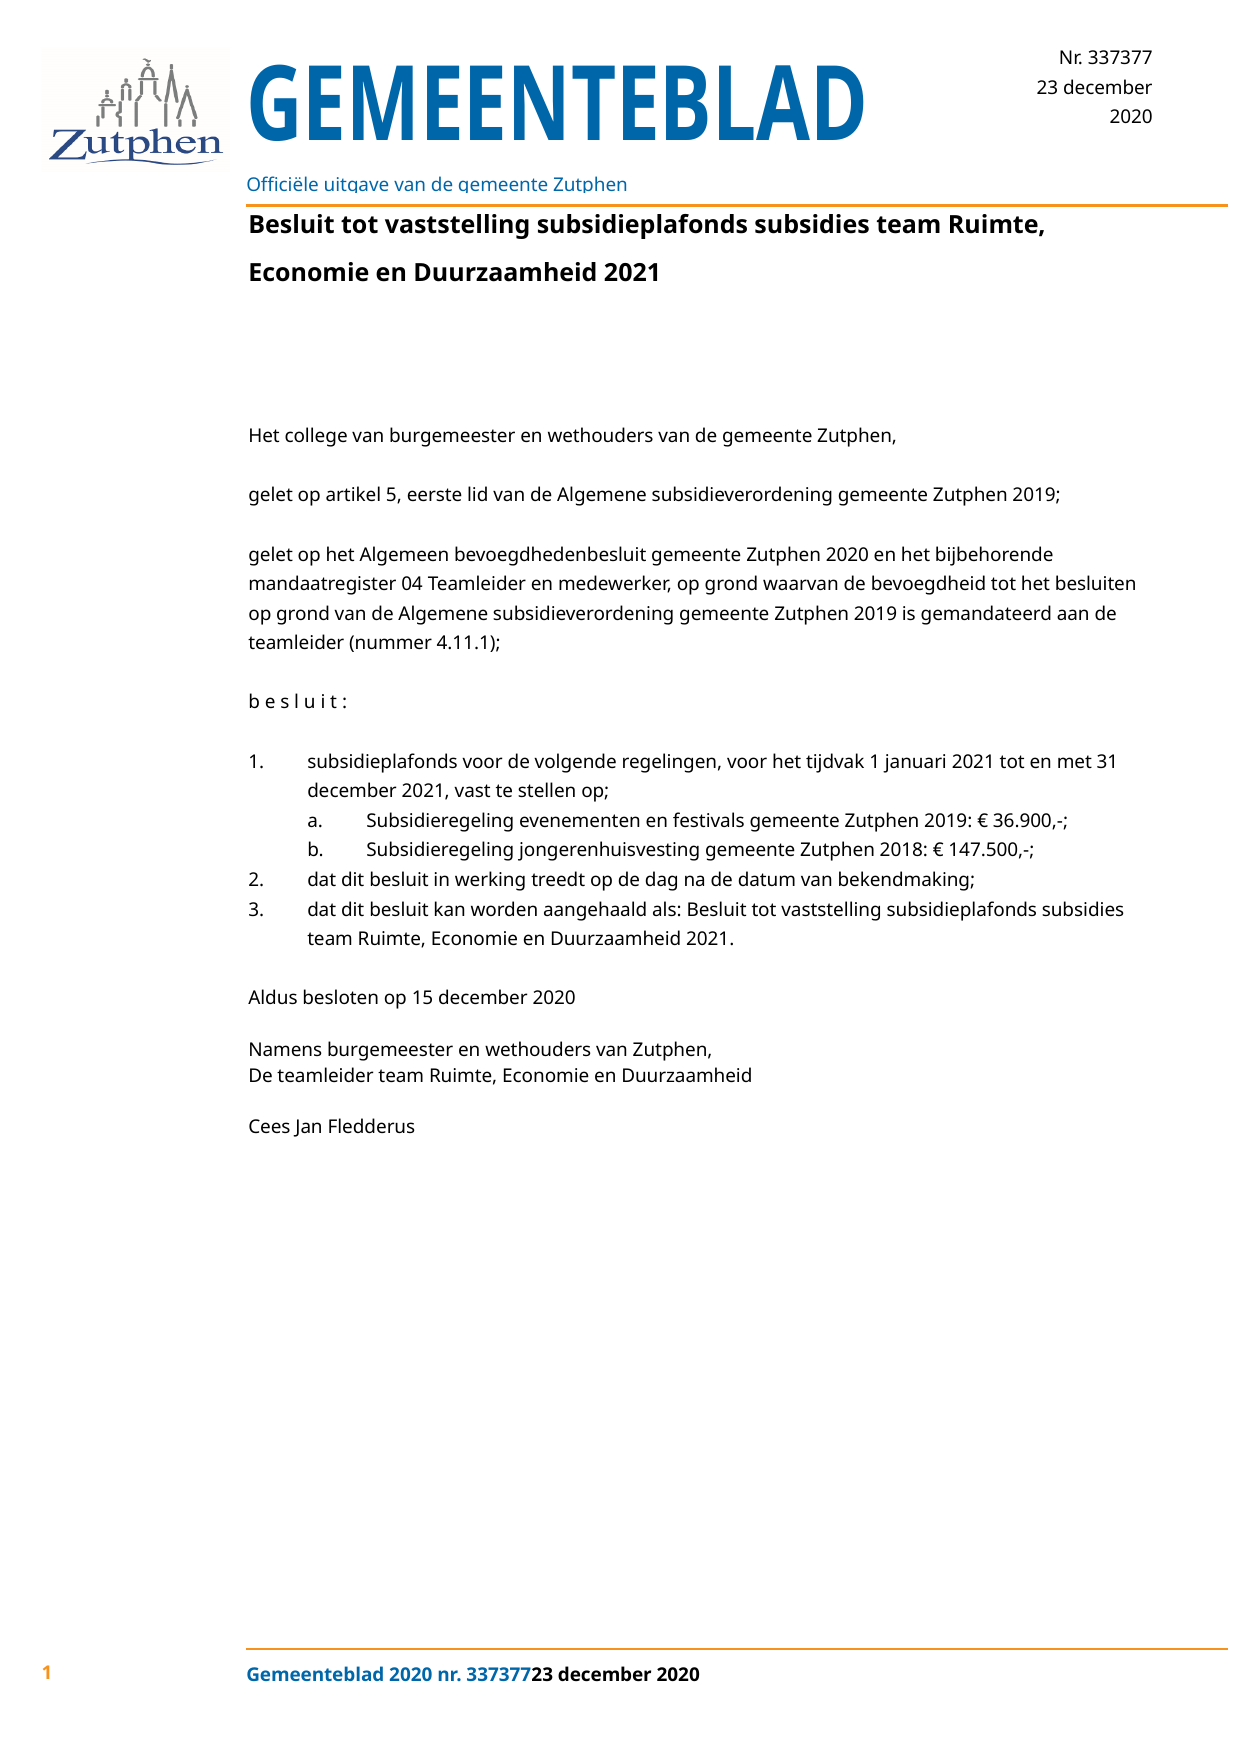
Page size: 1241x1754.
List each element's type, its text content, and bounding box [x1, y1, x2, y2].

list Subsidieregeling evenementen en festivals gemeente Zutphen 2019: € 36.900,-; [307, 807, 1152, 833]
list Subsidieregeling jongerenhuisvesting gemeente Zutphen 2018: € 147.500,-; [307, 837, 1152, 862]
text Besluit tot vaststelling subsidieplafonds subsidies team Ruimte, Economie en Duurzaamheid 2021 [248, 207, 1152, 288]
text Het college van burgemeester en wethouders van de gemeente Zutphen, [248, 422, 1152, 448]
text gelet op het Algemeen bevoegdhedenbesluit gemeente Zutphen 2020 en het bijbehorende mandaatregister 04 Teamleider en medewerker, op grond waarvan de bevoegdheid tot het besluiten op grond van de Algemene subsidieverordening gemeente Zutphen 2019 is gemandateerd aan de teamleider (nummer 4.11.1); [248, 541, 1152, 655]
text De teamleider team Ruimte, Economie en Duurzaamheid [248, 1062, 1152, 1087]
text Namens burgemeester en wethouders van Zutphen, [248, 1036, 1152, 1062]
text Cees Jan Fledderus [248, 1113, 1152, 1139]
list subsidieplafonds voor de volgende regelingen, voor het tijdvak 1 januari 2021 tot en met 31 december 2021, vast te stellen op; [248, 748, 1152, 803]
list dat dit besluit in werking treedt op de dag na de datum van bekendmaking; [248, 866, 1152, 892]
text gelet op artikel 5, eerste lid van de Algemene subsidieverordening gemeente Zutphen 2019; [248, 482, 1152, 507]
text Aldus besloten op 15 december 2020 [248, 984, 1152, 1010]
list dat dit besluit kan worden aangehaald als: Besluit tot vaststelling subsidieplafonds subsidies team Ruimte, Economie en Duurzaamheid 2021. [248, 896, 1152, 951]
text b e s l u i t : [248, 689, 1152, 714]
picture [41, 47, 231, 172]
